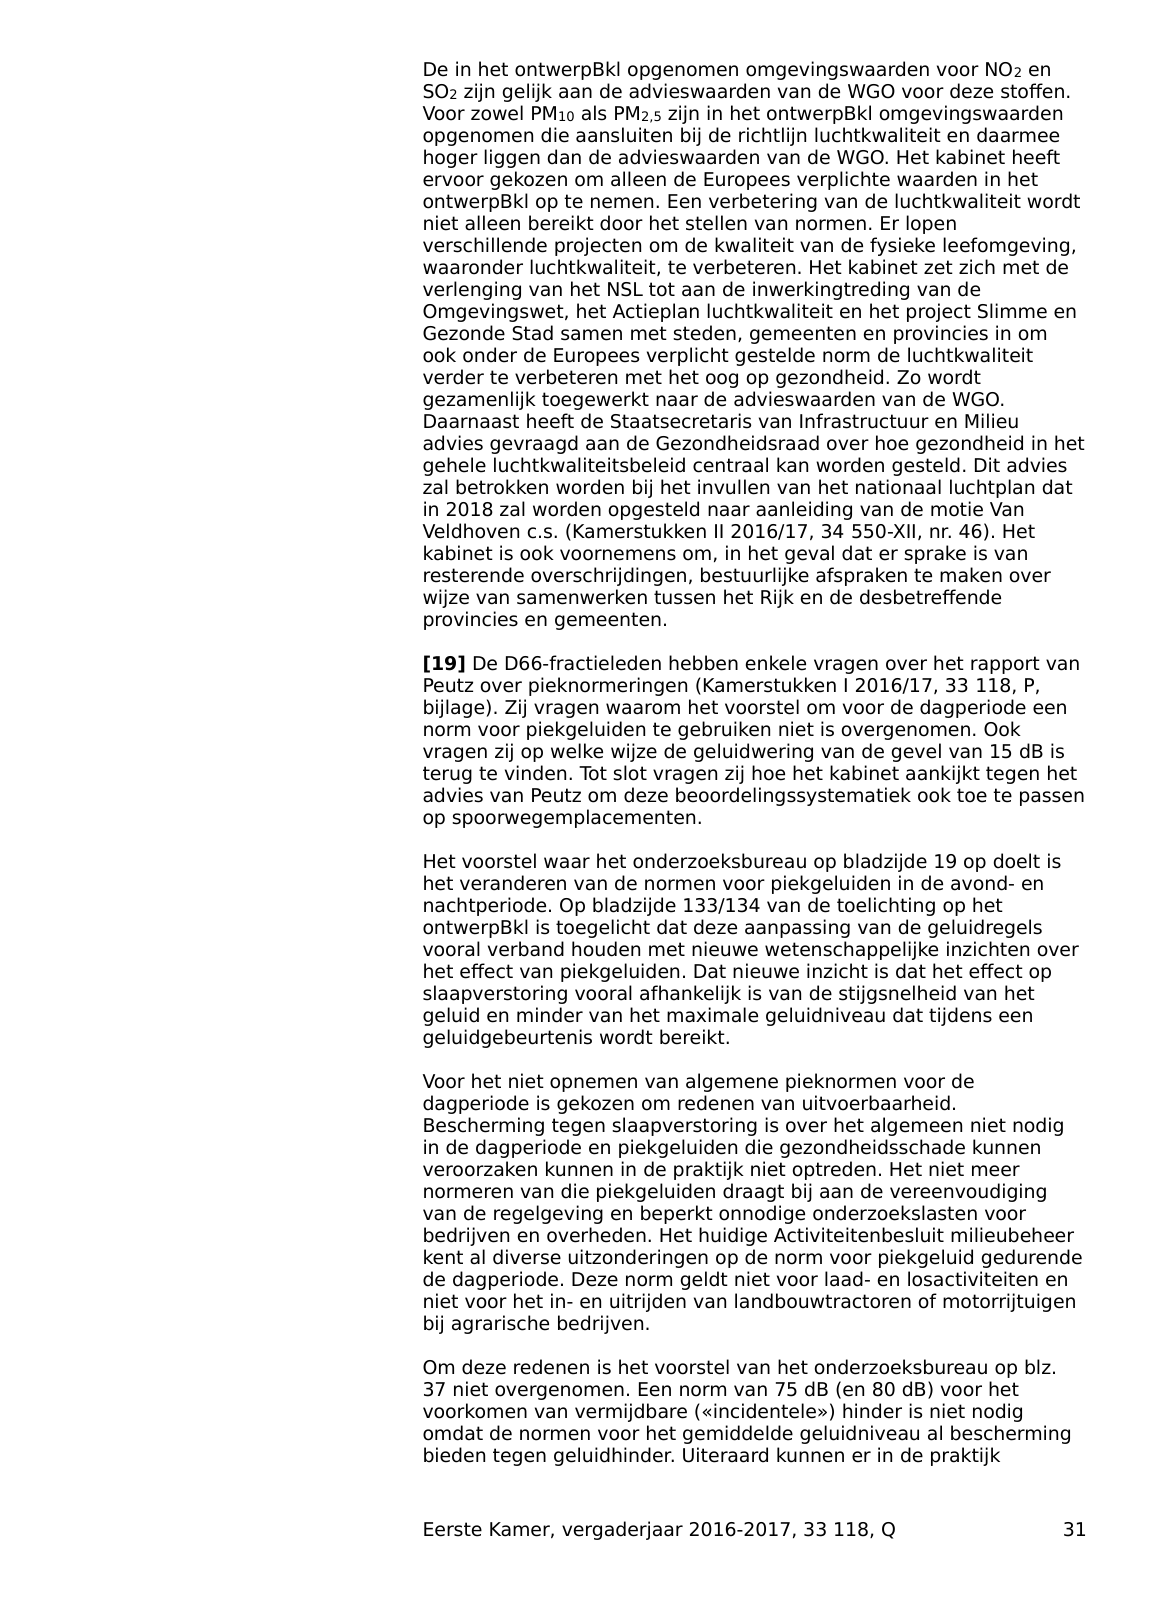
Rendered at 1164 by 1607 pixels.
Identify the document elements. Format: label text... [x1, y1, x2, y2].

text Om deze redenen is het voorstel van het onderzoeksbureau op blz. 37 niet overgenomen. Een norm van 75 dB (en 80 dB) voor het voorkomen van vermijdbare («incidentele») hinder is niet nodig omdat de normen voor het gemiddelde geluidniveau al bescherming bieden tegen geluidhinder. Uiteraard kunnen er in de praktijk [422, 1357, 1087, 1467]
text De in het ontwerpBkl opgenomen omgevingswaarden voor NO2 en SO2 zijn gelijk aan de advieswaarden van de WGO voor deze stoffen. Voor zowel PM10 als PM2,5 zijn in het ontwerpBkl omgevingswaarden opgenomen die aansluiten bij de richtlijn luchtkwaliteit en daarmee hoger liggen dan de advieswaarden van de WGO. Het kabinet heeft ervoor gekozen om alleen de Europees verplichte waarden in het ontwerpBkl op te nemen. Een verbetering van de luchtkwaliteit wordt niet alleen bereikt door het stellen van normen. Er lopen verschillende projecten om de kwaliteit van de fysieke leefomgeving, waaronder luchtkwaliteit, te verbeteren. Het kabinet zet zich met de verlenging van het NSL tot aan de inwerkingtreding van de Omgevingswet, het Actieplan luchtkwaliteit en het project Slimme en Gezonde Stad samen met steden, gemeenten en provincies in om ook onder de Europees verplicht gestelde norm de luchtkwaliteit verder te verbeteren met het oog op gezondheid. Zo wordt gezamenlijk toegewerkt naar de advieswaarden van de WGO. Daarnaast heeft de Staatsecretaris van Infrastructuur en Milieu advies gevraagd aan de Gezondheidsraad over hoe gezondheid in het gehele luchtkwaliteitsbeleid centraal kan worden gesteld. Dit advies zal betrokken worden bij het invullen van het nationaal luchtplan dat in 2018 zal worden opgesteld naar aanleiding van de motie Van Veldhoven c.s. (Kamerstukken II 2016/17, 34 550-XII, nr. 46). Het kabinet is ook voornemens om, in het geval dat er sprake is van resterende overschrijdingen, bestuurlijke afspraken te maken over wijze van samenwerken tussen het Rijk en de desbetreffende provincies en gemeenten. [422, 59, 1087, 631]
text Voor het niet opnemen van algemene pieknormen voor de dagperiode is gekozen om redenen van uitvoerbaarheid. Bescherming tegen slaapverstoring is over het algemeen niet nodig in de dagperiode en piekgeluiden die gezondheidsschade kunnen veroorzaken kunnen in de praktijk niet optreden. Het niet meer normeren van die piekgeluiden draagt bij aan de vereenvoudiging van de regelgeving en beperkt onnodige onderzoekslasten voor bedrijven en overheden. Het huidige Activiteitenbesluit milieubeheer kent al diverse uitzonderingen op de norm voor piekgeluid gedurende de dagperiode. Deze norm geldt niet voor laad- en losactiviteiten en niet voor het in- en uitrijden van landbouwtractoren of motorrijtuigen bij agrarische bedrijven. [422, 1071, 1087, 1334]
text Het voorstel waar het onderzoeksbureau op bladzijde 19 op doelt is het veranderen van de normen voor piekgeluiden in de avond- en nachtperiode. Op bladzijde 133/134 van de toelichting op het ontwerpBkl is toegelicht dat deze aanpassing van de geluidregels vooral verband houden met nieuwe wetenschappelijke inzichten over het effect van piekgeluiden. Dat nieuwe inzicht is dat het effect op slaapverstoring vooral afhankelijk is van de stijgsnelheid van het geluid en minder van het maximale geluidniveau dat tijdens een geluidgebeurtenis wordt bereikt. [422, 851, 1087, 1048]
text [19] De D66-fractieleden hebben enkele vragen over het rapport van Peutz over pieknormeringen (Kamerstukken I 2016/17, 33 118, P, bijlage). Zij vragen waarom het voorstel om voor de dagperiode een norm voor piekgeluiden te gebruiken niet is overgenomen. Ook vragen zij op welke wijze de geluidwering van de gevel van 15 dB is terug te vinden. Tot slot vragen zij hoe het kabinet aankijkt tegen het advies van Peutz om deze beoordelingssystematiek ook toe te passen op spoorwegemplacementen. [422, 653, 1087, 828]
